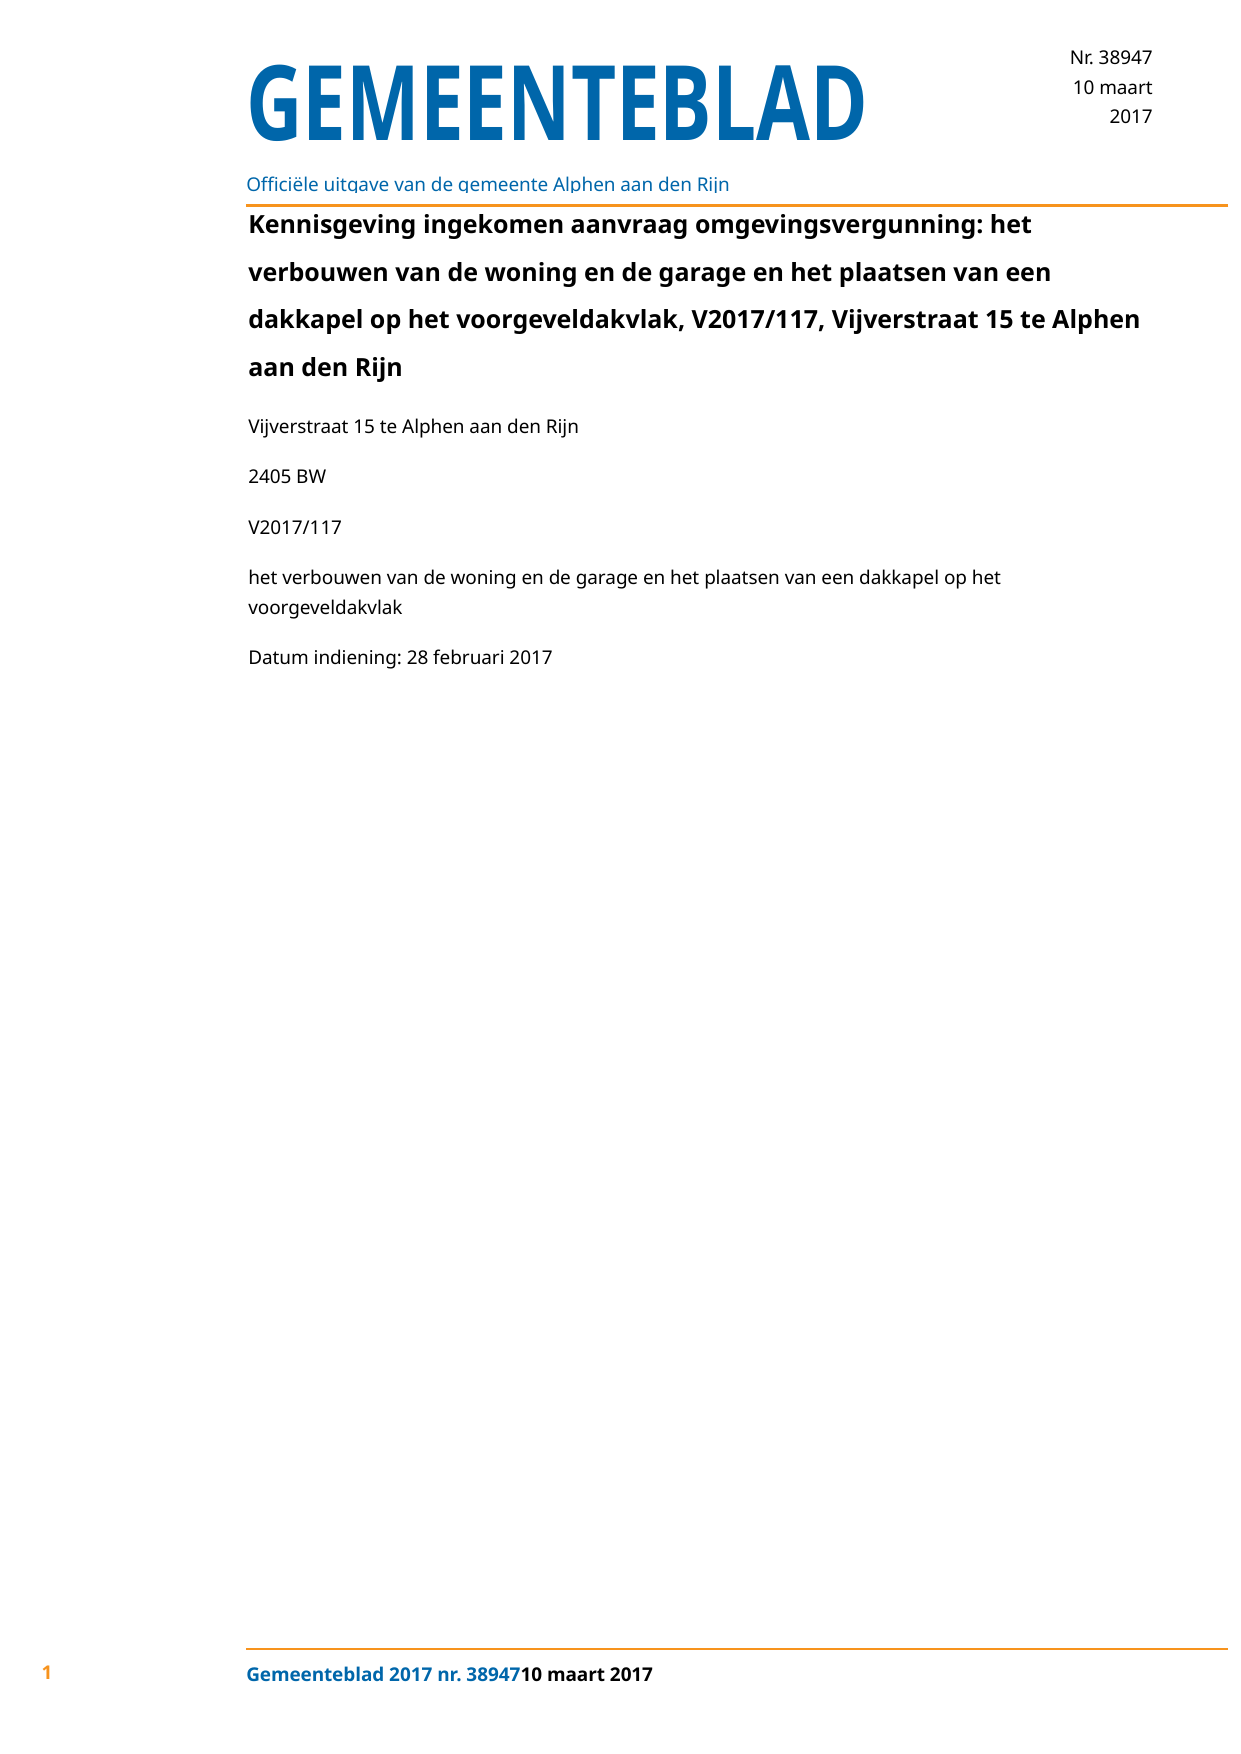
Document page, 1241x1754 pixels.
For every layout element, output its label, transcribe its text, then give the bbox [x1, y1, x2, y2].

text Kennisgeving ingekomen aanvraag omgevingsvergunning: het verbouwen van de woning en de garage en het plaatsen van een dakkapel op het voorgeveldakvlak, V2017/117, Vijverstraat 15 te Alphen aan den Rijn [248, 207, 1152, 384]
text Vijverstraat 15 te Alphen aan den Rijn [248, 413, 1152, 439]
text het verbouwen van de woning en de garage en het plaatsen van een dakkapel op het voorgeveldakvlak [248, 564, 1152, 620]
text V2017/117 [248, 514, 1152, 540]
text 2405 BW [248, 463, 1152, 489]
picture [41, 47, 231, 172]
text Datum indiening: 28 februari 2017 [248, 644, 1152, 670]
